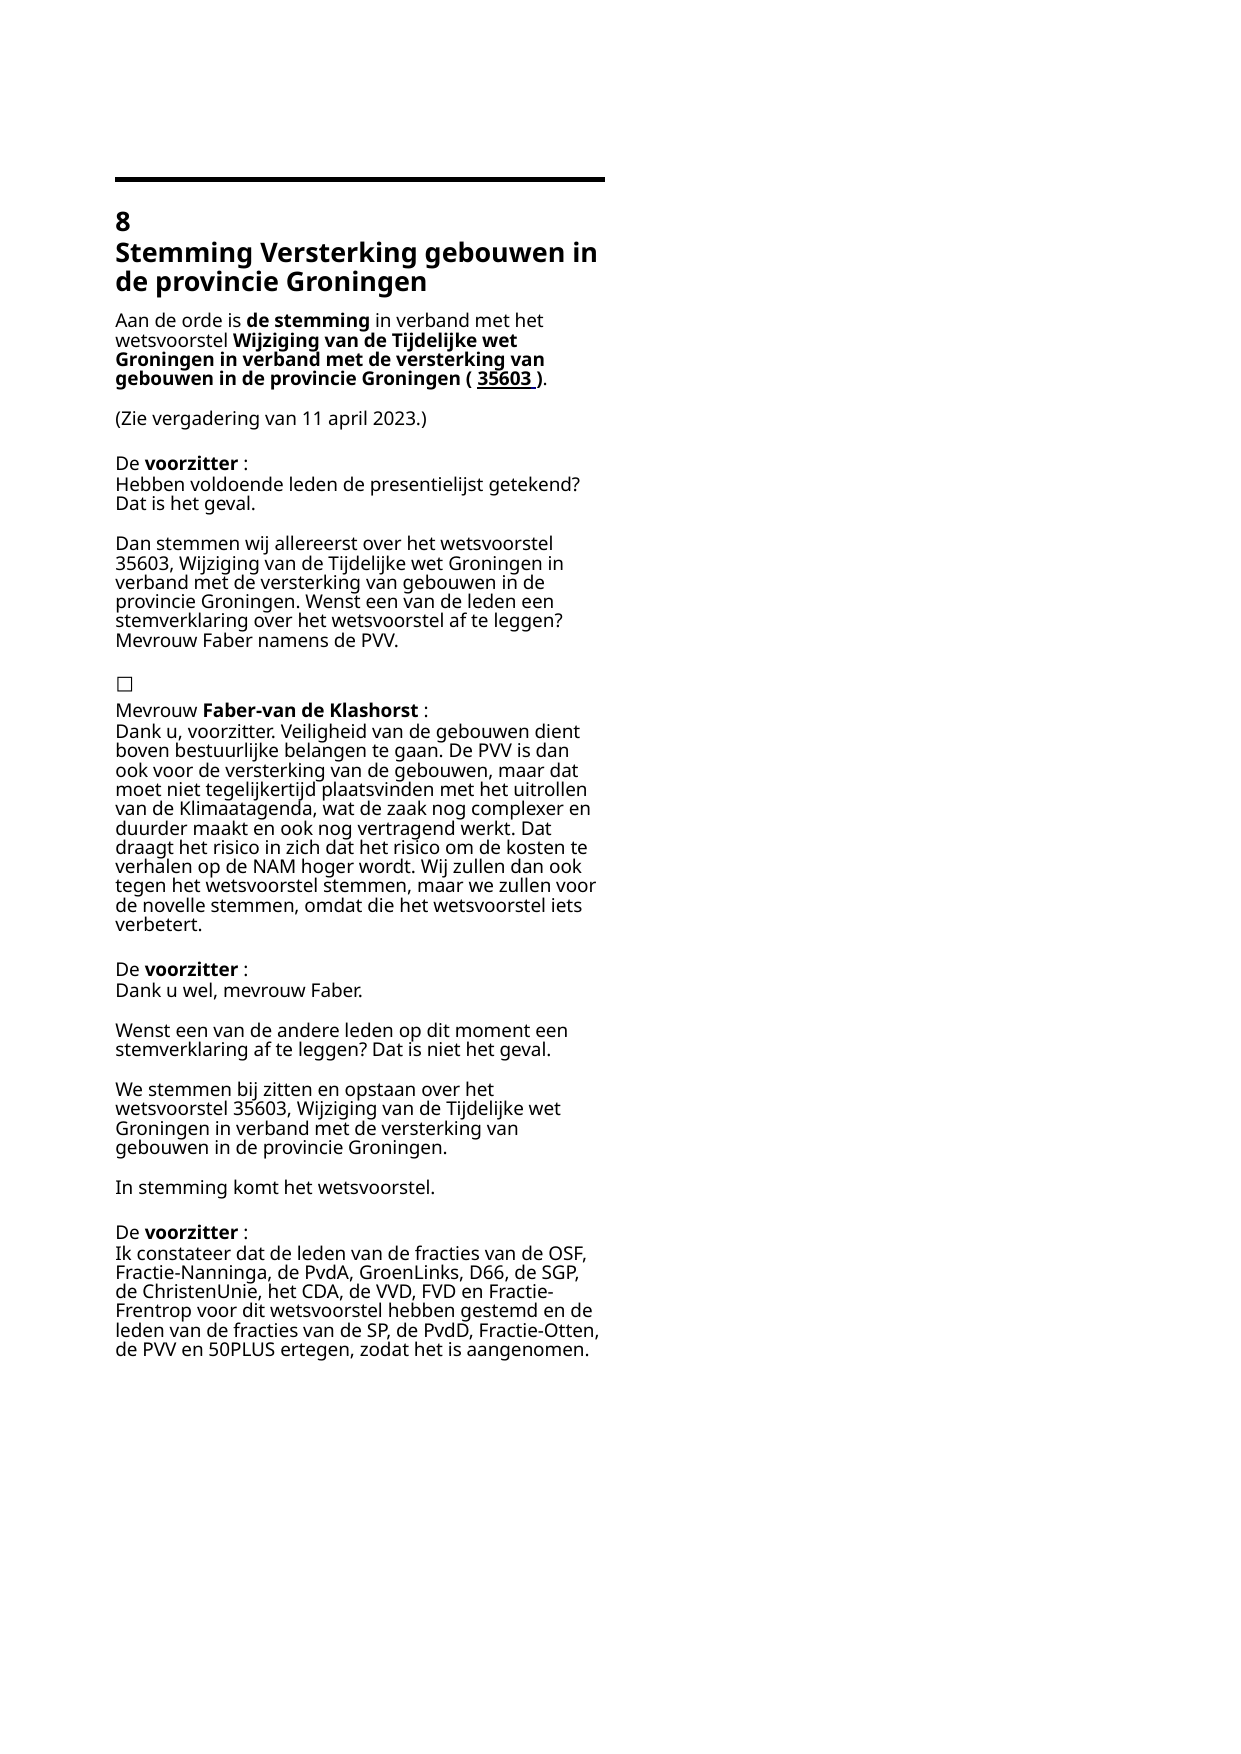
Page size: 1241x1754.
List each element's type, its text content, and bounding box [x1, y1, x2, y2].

text De voorzitter : [115, 1219, 605, 1245]
text Aan de orde is de stemming in verband met het wetsvoorstel Wijziging van de Tijdelijke wet Groningen in verband met de versterking van gebouwen in de provincie Groningen ( 35603 ). [115, 312, 605, 389]
text Stemming Versterking gebouwen in de provincie Groningen [115, 239, 605, 312]
text 8 [115, 203, 605, 239]
text Ik constateer dat de leden van de fracties van de OSF, Fractie-Nanninga, de PvdA, GroenLinks, D66, de SGP, de ChristenUnie, het CDA, de VVD, FVD en Fractie-Frentrop voor dit wetsvoorstel hebben gestemd en de leden van de fracties van de SP, de PvdD, Fractie-Otten, de PVV en 50PLUS ertegen, zodat het is aangenomen. [115, 1245, 605, 1360]
text Dank u, voorzitter. Veiligheid van de gebouwen dient boven bestuurlijke belangen te gaan. De PVV is dan ook voor de versterking van de gebouwen, maar dat moet niet tegelijkertijd plaatsvinden met het uitrollen van de Klimaatagenda, wat de zaak nog complexer en duurder maakt en ook nog vertragend werkt. Dat draagt het risico in zich dat het risico om de kosten te verhalen op de NAM hoger wordt. Wij zullen dan ook tegen het wetsvoorstel stemmen, maar we zullen voor de novelle stemmen, omdat die het wetsvoorstel iets verbetert. [115, 723, 605, 935]
text Hebben voldoende leden de presentielijst getekend? Dat is het geval. [115, 476, 605, 514]
text De voorzitter : [115, 450, 605, 476]
text In stemming komt het wetsvoorstel. [115, 1179, 605, 1198]
text De voorzitter : [115, 956, 605, 982]
text Wenst een van de andere leden op dit moment een stemverklaring af te leggen? Dat is niet het geval. [115, 1022, 605, 1060]
text (Zie vergadering van 11 april 2023.) [115, 410, 605, 429]
text Mevrouw Faber-van de Klashorst : [115, 697, 605, 723]
text Dank u wel, mevrouw Faber. [115, 982, 605, 1001]
text ⬜ [115, 672, 605, 697]
text Dan stemmen wij allereerst over het wetsvoorstel 35603, Wijziging van de Tijdelijke wet Groningen in verband met de versterking van gebouwen in de provincie Groningen. Wenst een van de leden een stemverklaring over het wetsvoorstel af te leggen? Mevrouw Faber namens de PVV. [115, 535, 605, 651]
text We stemmen bij zitten en opstaan over het wetsvoorstel 35603, Wijziging van de Tijdelijke wet Groningen in verband met de versterking van gebouwen in de provincie Groningen. [115, 1081, 605, 1158]
